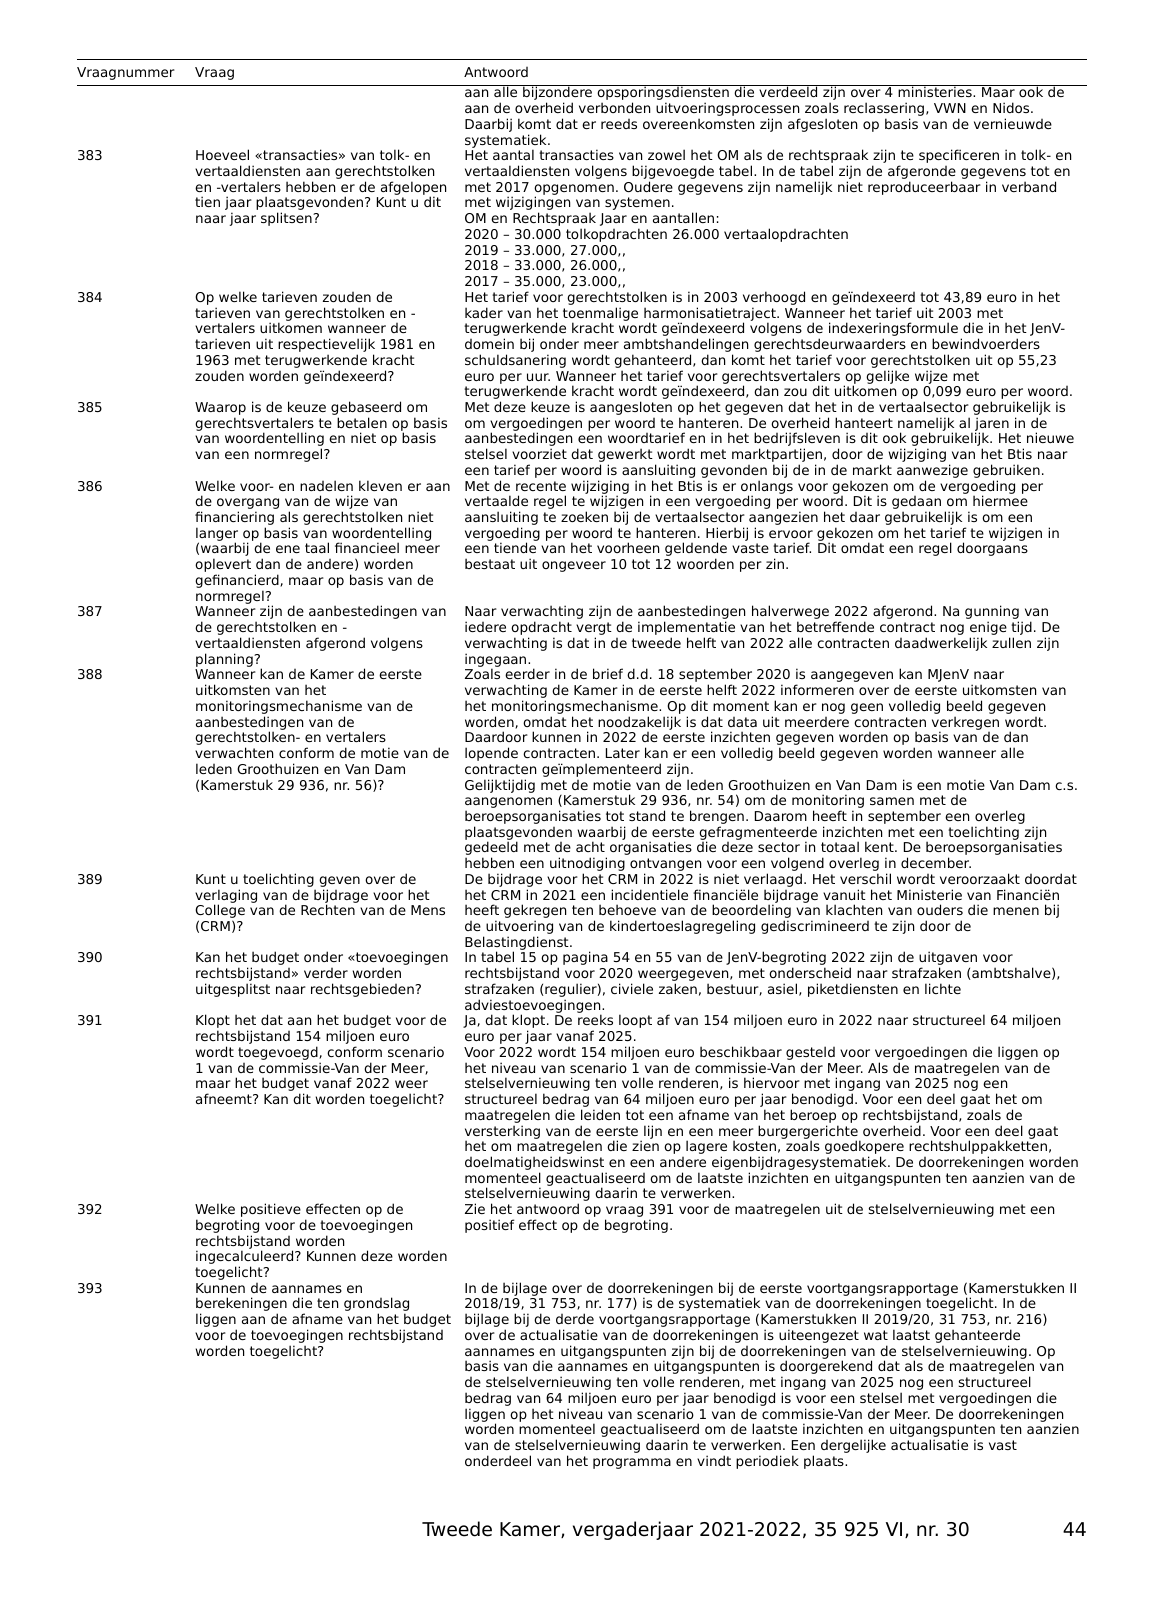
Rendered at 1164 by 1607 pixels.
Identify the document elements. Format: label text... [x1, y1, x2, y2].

table_cell Met de recente wijziging in het Btis is er onlangs voor gekozen om de vergoeding per vertaalde regel te wijzigen in een vergoeding per woord. Dit is gedaan om hiermee aansluiting te zoeken bij de vertaalsector aangezien het daar gebruikelijk is om een vergoeding per woord te hanteren. Hierbij is ervoor gekozen om het tarief te wijzigen in een tiende van het voorheen geldende vaste tarief. Dit omdat een regel doorgaans bestaat uit ongeveer 10 tot 12 woorden per zin. [458, 479, 1087, 604]
table_cell In tabel 15 op pagina 54 en 55 van de JenV-begroting 2022 zijn de uitgaven voor rechtsbijstand voor 2020 weergegeven, met onderscheid naar strafzaken (ambtshalve), strafzaken (regulier), civiele zaken, bestuur, asiel, piketdiensten en lichte adviestoevoegingen. [458, 950, 1087, 1013]
table_cell 385 [77, 400, 189, 478]
table_header Vraagnummer [77, 60, 189, 85]
table_cell Hoeveel «transacties» van tolk- en vertaaldiensten aan gerechtstolken en -vertalers hebben er de afgelopen tien jaar plaatsgevonden? Kunt u dit naar jaar splitsen? [189, 148, 458, 290]
table_cell 390 [77, 950, 189, 1013]
table_cell De bijdrage voor het CRM in 2022 is niet verlaagd. Het verschil wordt veroorzaakt doordat het CRM in 2021 een incidentiele financiële bijdrage vanuit het Ministerie van Financiën heeft gekregen ten behoeve van de beoordeling van klachten van ouders die menen bij de uitvoering van de kindertoeslagregeling gediscrimineerd te zijn door de Belastingdienst. [458, 872, 1087, 950]
table_cell 391 [77, 1013, 189, 1202]
table_cell Waarop is de keuze gebaseerd om gerechtsvertalers te betalen op basis van woordentelling en niet op basis van een normregel? [189, 400, 458, 478]
table_cell Kunt u toelichting geven over de verlaging van de bijdrage voor het College van de Rechten van de Mens (CRM)? [189, 872, 458, 950]
table_cell Op welke tarieven zouden de tarieven van gerechtstolken en -vertalers uitkomen wanneer de tarieven uit respectievelijk 1981 en 1963 met terugwerkende kracht zouden worden geïndexeerd? [189, 290, 458, 400]
table_cell 393 [77, 1281, 189, 1469]
table_cell Zie het antwoord op vraag 391 voor de maatregelen uit de stelselvernieuwing met een positief effect op de begroting. [458, 1202, 1087, 1281]
table_header Antwoord [458, 60, 1087, 85]
table_cell Klopt het dat aan het budget voor de rechtsbijstand 154 miljoen euro wordt toegevoegd, conform scenario 1 van de commissie-Van der Meer, maar het budget vanaf 2022 weer afneemt? Kan dit worden toegelicht? [189, 1013, 458, 1202]
table_cell Ja, dat klopt. De reeks loopt af van 154 miljoen euro in 2022 naar structureel 64 miljoen euro per jaar vanaf 2025. Voor 2022 wordt 154 miljoen euro beschikbaar gesteld voor vergoedingen die liggen op het niveau van scenario 1 van de commissie-Van der Meer. Als de maatregelen van de stelselvernieuwing ten volle renderen, is hiervoor met ingang van 2025 nog een structureel bedrag van 64 miljoen euro per jaar benodigd. Voor een deel gaat het om maatregelen die leiden tot een afname van het beroep op rechtsbijstand, zoals de versterking van de eerste lijn en een meer burgergerichte overheid. Voor een deel gaat het om maatregelen die zien op lagere kosten, zoals goedkopere rechtshulppakketten, doelmatigheidswinst en een andere eigenbijdragesystematiek. De doorrekeningen worden momenteel geactualiseerd om de laatste inzichten en uitgangspunten ten aanzien van de stelselvernieuwing daarin te verwerken. [458, 1013, 1087, 1202]
table_cell 392 [77, 1202, 189, 1281]
table_cell [77, 86, 189, 148]
table_cell Het aantal transacties van zowel het OM als de rechtspraak zijn te specificeren in tolk- en vertaaldiensten volgens bijgevoegde tabel. In de tabel zijn de afgeronde gegevens tot en met 2017 opgenomen. Oudere gegevens zijn namelijk niet reproduceerbaar in verband met wijzigingen van systemen. OM en Rechtspraak Jaar en aantallen: 2020 – 30.000 tolkopdrachten 26.000 vertaalopdrachten 2019 – 33.000, 27.000,, 2018 – 33.000, 26.000,, 2017 – 35.000, 23.000,, [458, 148, 1087, 290]
table_cell 387 [77, 604, 189, 667]
table_cell [189, 86, 458, 148]
table_cell Kunnen de aannames en berekeningen die ten grondslag liggen aan de afname van het budget voor de toevoegingen rechtsbijstand worden toegelicht? [189, 1281, 458, 1469]
table_cell Het tarief voor gerechtstolken is in 2003 verhoogd en geïndexeerd tot 43,89 euro in het kader van het toenmalige harmonisatietraject. Wanneer het tarief uit 2003 met terugwerkende kracht wordt geïndexeerd volgens de indexeringsformule die in het JenV-domein bij onder meer ambtshandelingen gerechtsdeurwaarders en bewindvoerders schuldsanering wordt gehanteerd, dan komt het tarief voor gerechtstolken uit op 55,23 euro per uur. Wanneer het tarief voor gerechtsvertalers op gelijke wijze met terugwerkende kracht wordt geïndexeerd, dan zou dit uitkomen op 0,099 euro per woord. [458, 290, 1087, 400]
table_cell 386 [77, 479, 189, 604]
table_cell aan alle bijzondere opsporingsdiensten die verdeeld zijn over 4 ministeries. Maar ook de aan de overheid verbonden uitvoeringsprocessen zoals reclassering, VWN en Nidos. Daarbij komt dat er reeds overeenkomsten zijn afgesloten op basis van de vernieuwde systematiek. [458, 86, 1087, 148]
table_cell 388 [77, 667, 189, 872]
table_cell Wanneer zijn de aanbestedingen van de gerechtstolken en -vertaaldiensten afgerond volgens planning? [189, 604, 458, 667]
table_cell Welke voor- en nadelen kleven er aan de overgang van de wijze van financiering als gerechtstolken niet langer op basis van woordentelling (waarbij de ene taal financieel meer oplevert dan de andere) worden gefinancierd, maar op basis van de normregel? [189, 479, 458, 604]
table_cell Met deze keuze is aangesloten op het gegeven dat het in de vertaalsector gebruikelijk is om vergoedingen per woord te hanteren. De overheid hanteert namelijk al jaren in de aanbestedingen een woordtarief en in het bedrijfsleven is dit ook gebruikelijk. Het nieuwe stelsel voorziet dat gewerkt wordt met marktpartijen, door de wijziging van het Btis naar een tarief per woord is aansluiting gevonden bij de in de markt aanwezige gebruiken. [458, 400, 1087, 478]
table_cell Naar verwachting zijn de aanbestedingen halverwege 2022 afgerond. Na gunning van iedere opdracht vergt de implementatie van het betreffende contract nog enige tijd. De verwachting is dat in de tweede helft van 2022 alle contracten daadwerkelijk zullen zijn ingegaan. [458, 604, 1087, 667]
table_cell 389 [77, 872, 189, 950]
table_cell Kan het budget onder «toevoegingen rechtsbijstand» verder worden uitgesplitst naar rechtsgebieden? [189, 950, 458, 1013]
table_header Vraag [189, 60, 458, 85]
table_cell Welke positieve effecten op de begroting voor de toevoegingen rechtsbijstand worden ingecalculeerd? Kunnen deze worden toegelicht? [189, 1202, 458, 1281]
table_cell 383 [77, 148, 189, 290]
table_cell In de bijlage over de doorrekeningen bij de eerste voortgangsrapportage (Kamerstukken II 2018/19, 31 753, nr. 177) is de systematiek van de doorrekeningen toegelicht. In de bijlage bij de derde voortgangsrapportage (Kamerstukken II 2019/20, 31 753, nr. 216) over de actualisatie van de doorrekeningen is uiteengezet wat laatst gehanteerde aannames en uitgangspunten zijn bij de doorrekeningen van de stelselvernieuwing. Op basis van die aannames en uitgangspunten is doorgerekend dat als de maatregelen van de stelselvernieuwing ten volle renderen, met ingang van 2025 nog een structureel bedrag van 64 miljoen euro per jaar benodigd is voor een stelsel met vergoedingen die liggen op het niveau van scenario 1 van de commissie-Van der Meer. De doorrekeningen worden momenteel geactualiseerd om de laatste inzichten en uitgangspunten ten aanzien van de stelselvernieuwing daarin te verwerken. Een dergelijke actualisatie is vast onderdeel van het programma en vindt periodiek plaats. [458, 1281, 1087, 1469]
table_cell Zoals eerder in de brief d.d. 18 september 2020 is aangegeven kan MJenV naar verwachting de Kamer in de eerste helft 2022 informeren over de eerste uitkomsten van het monitoringsmechanisme. Op dit moment kan er nog geen volledig beeld gegeven worden, omdat het noodzakelijk is dat data uit meerdere contracten verkregen wordt. Daardoor kunnen in 2022 de eerste inzichten gegeven worden op basis van de dan lopende contracten. Later kan er een volledig beeld gegeven worden wanneer alle contracten geïmplementeerd zijn. Gelijktijdig met de motie van de leden Groothuizen en Van Dam is een motie Van Dam c.s. aangenomen (Kamerstuk 29 936, nr. 54) om de monitoring samen met de beroepsorganisaties tot stand te brengen. Daarom heeft in september een overleg plaatsgevonden waarbij de eerste gefragmenteerde inzichten met een toelichting zijn gedeeld met de acht organisaties die deze sector in totaal kent. De beroepsorganisaties hebben een uitnodiging ontvangen voor een volgend overleg in december. [458, 667, 1087, 872]
table_cell 384 [77, 290, 189, 400]
table_cell Wanneer kan de Kamer de eerste uitkomsten van het monitoringsmechanisme van de aanbestedingen van de gerechtstolken- en vertalers verwachten conform de motie van de leden Groothuizen en Van Dam (Kamerstuk 29 936, nr. 56)? [189, 667, 458, 872]
